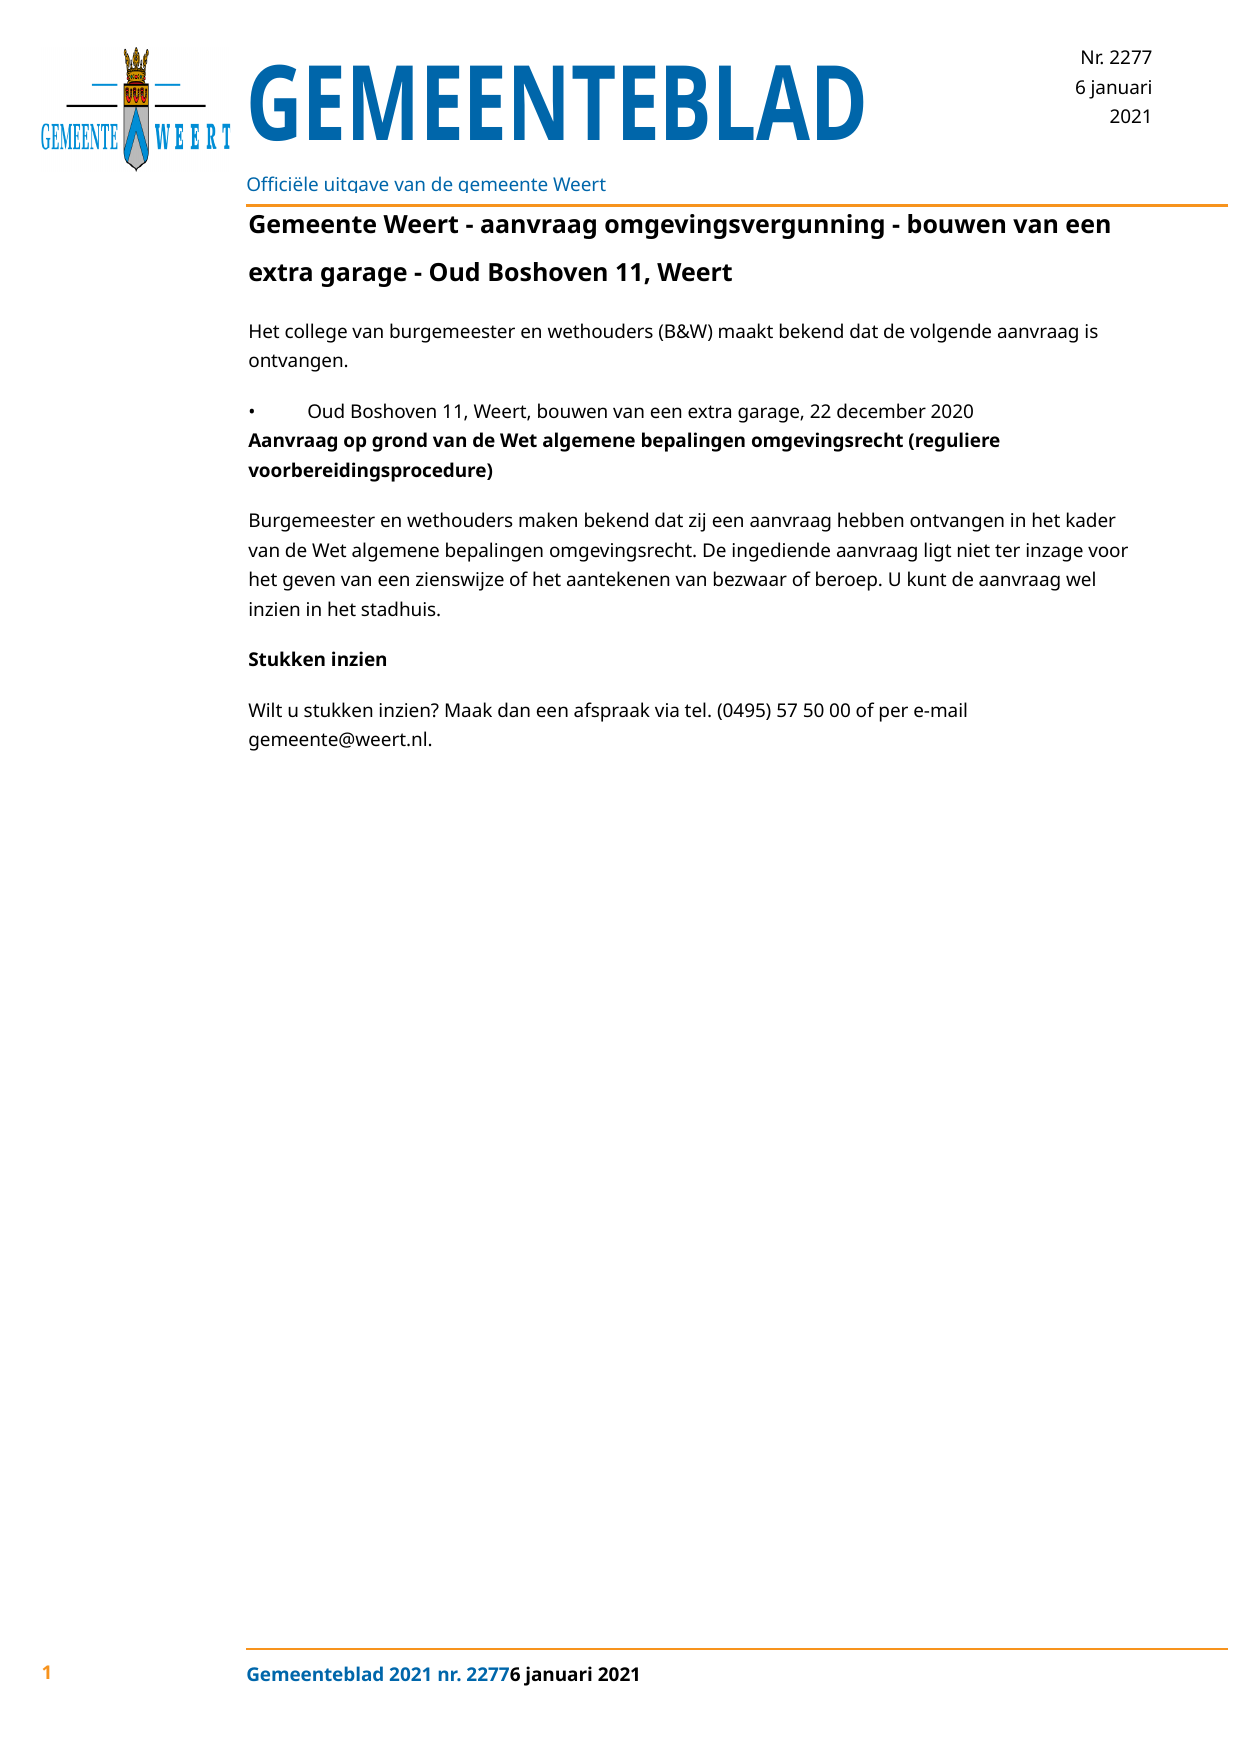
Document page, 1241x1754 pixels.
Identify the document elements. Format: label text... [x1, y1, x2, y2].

list Oud Boshoven 11, Weert, bouwen van een extra garage, 22 december 2020 [248, 398, 1152, 424]
text Burgemeester en wethouders maken bekend dat zij een aanvraag hebben ontvangen in het kader van de Wet algemene bepalingen omgevingsrecht. De ingediende aanvraag ligt niet ter inzage voor het geven van een zienswijze of het aantekenen van bezwaar of beroep. U kunt de aanvraag wel inzien in het stadhuis. [248, 507, 1152, 622]
text Aanvraag op grond van de Wet algemene bepalingen omgevingsrecht (reguliere voorbereidingsprocedure) [248, 427, 1152, 483]
text Wilt u stukken inzien? Maak dan een afspraak via tel. (0495) 57 50 00 of per e-mail gemeente@weert.nl. [248, 697, 1152, 752]
text Stukken inzien [248, 647, 1152, 672]
text Het college van burgemeester en wethouders (B&W) maakt bekend dat de volgende aanvraag is ontvangen. [248, 318, 1152, 373]
text Gemeente Weert - aanvraag omgevingsvergunning - bouwen van een extra garage - Oud Boshoven 11, Weert [248, 207, 1152, 288]
picture [41, 47, 231, 172]
